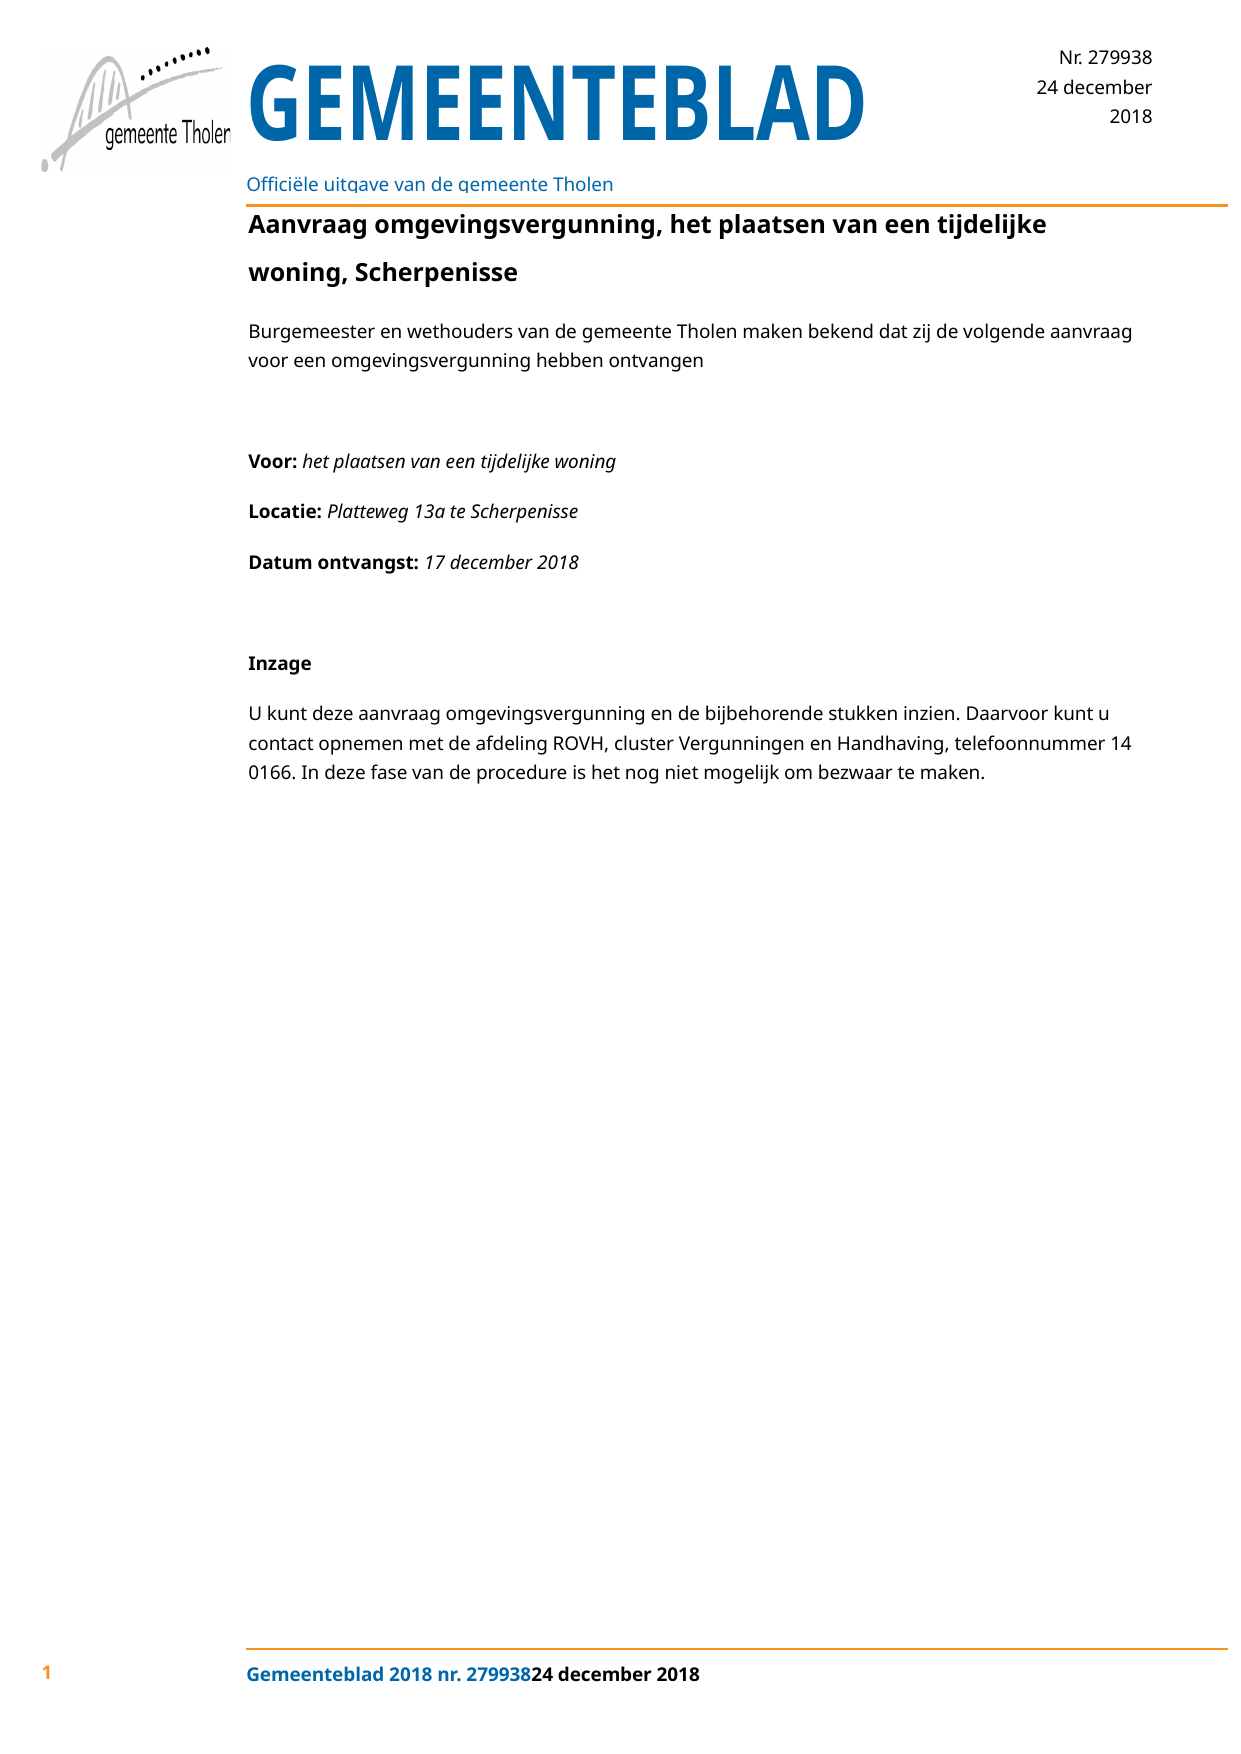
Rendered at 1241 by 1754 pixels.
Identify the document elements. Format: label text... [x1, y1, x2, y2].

text Locatie: Platteweg 13a te Scherpenisse [248, 499, 1152, 524]
text U kunt deze aanvraag omgevingsvergunning en de bijbehorende stukken inzien. Daarvoor kunt u contact opnemen met de afdeling ROVH, cluster Vergunningen en Handhaving, telefoonnummer 14 0166. In deze fase van de procedure is het nog niet mogelijk om bezwaar te maken. [248, 700, 1152, 785]
text Aanvraag omgevingsvergunning, het plaatsen van een tijdelijke woning, Scherpenisse [248, 207, 1152, 288]
text Inzage [248, 650, 1152, 676]
text Burgemeester en wethouders van de gemeente Tholen maken bekend dat zij de volgende aanvraag voor een omgevingsvergunning hebben ontvangen [248, 318, 1152, 373]
text Datum ontvangst: 17 december 2018 [248, 549, 1152, 575]
picture [41, 47, 231, 172]
text Voor: het plaatsen van een tijdelijke woning [248, 448, 1152, 474]
